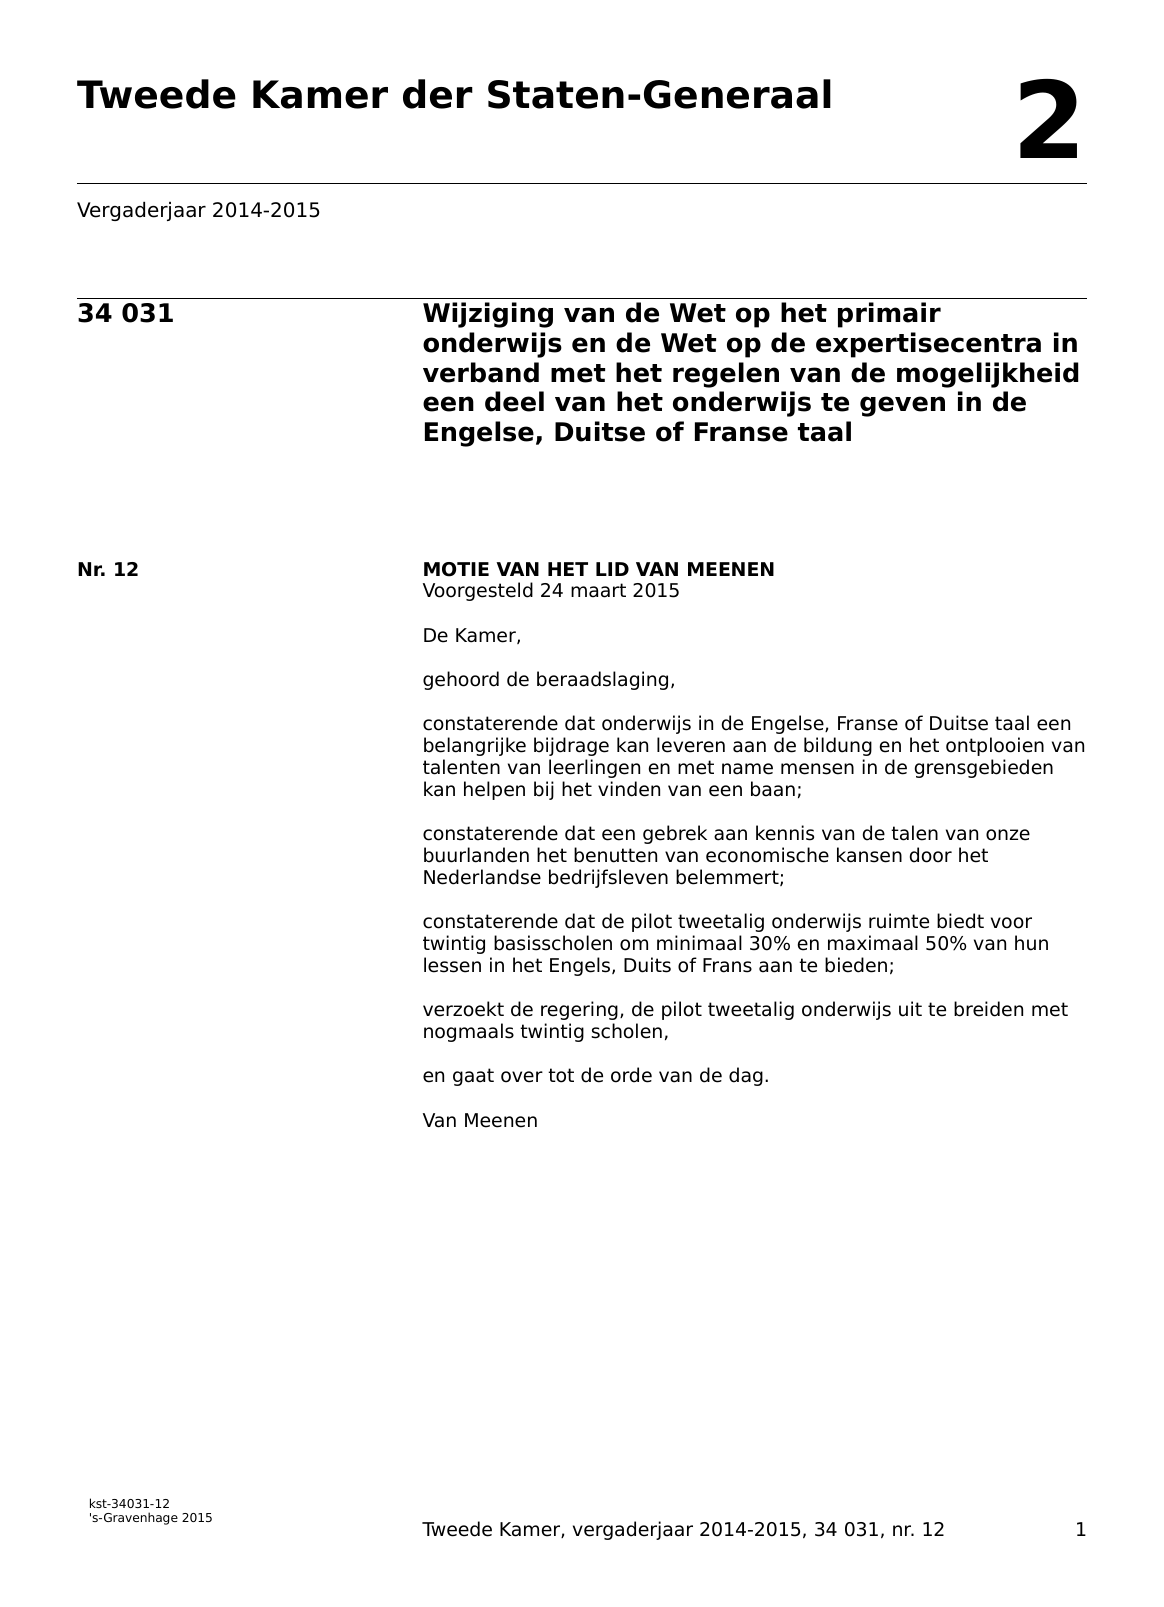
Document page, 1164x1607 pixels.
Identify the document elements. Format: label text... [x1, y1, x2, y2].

table_header Tweede Kamer der Staten-Generaal [77, 59, 886, 183]
text Van Meenen [422, 1109, 1087, 1132]
subtitle 34 031 Wijziging van de Wet op het primair onderwijs en de Wet op de expertisecentra in verband met het regelen van de mogelijkheid een deel van het onderwijs te geven in de Engelse, Duitse of Franse taal [77, 299, 1087, 447]
text verzoekt de regering, de pilot tweetalig onderwijs uit te breiden met nogmaals twintig scholen, [422, 999, 1087, 1043]
text Voorgesteld 24 maart 2015 [422, 580, 1087, 602]
text constaterende dat onderwijs in de Engelse, Franse of Duitse taal een belangrijke bijdrage kan leveren aan de bildung en het ontplooien van talenten van leerlingen en met name mensen in de grensgebieden kan helpen bij het vinden van een baan; [422, 713, 1087, 801]
text 's-Gravenhage 2015 [88, 1511, 323, 1525]
text De Kamer, [422, 624, 1087, 647]
subtitle Nr. 12 MOTIE VAN HET LID VAN MEENEN [77, 558, 1087, 580]
table_cell Vergaderjaar 2014-2015 [77, 184, 1087, 298]
text gehoord de beraadslaging, [422, 669, 1087, 691]
table_header 2 [886, 59, 1087, 183]
text constaterende dat de pilot tweetalig onderwijs ruimte biedt voor twintig basisscholen om minimaal 30% en maximaal 50% van hun lessen in het Engels, Duits of Frans aan te bieden; [422, 911, 1087, 977]
text kst-34031-12 [88, 1497, 323, 1511]
text en gaat over tot de orde van de dag. [422, 1065, 1087, 1087]
text constaterende dat een gebrek aan kennis van de talen van onze buurlanden het benutten van economische kansen door het Nederlandse bedrijfsleven belemmert; [422, 823, 1087, 889]
